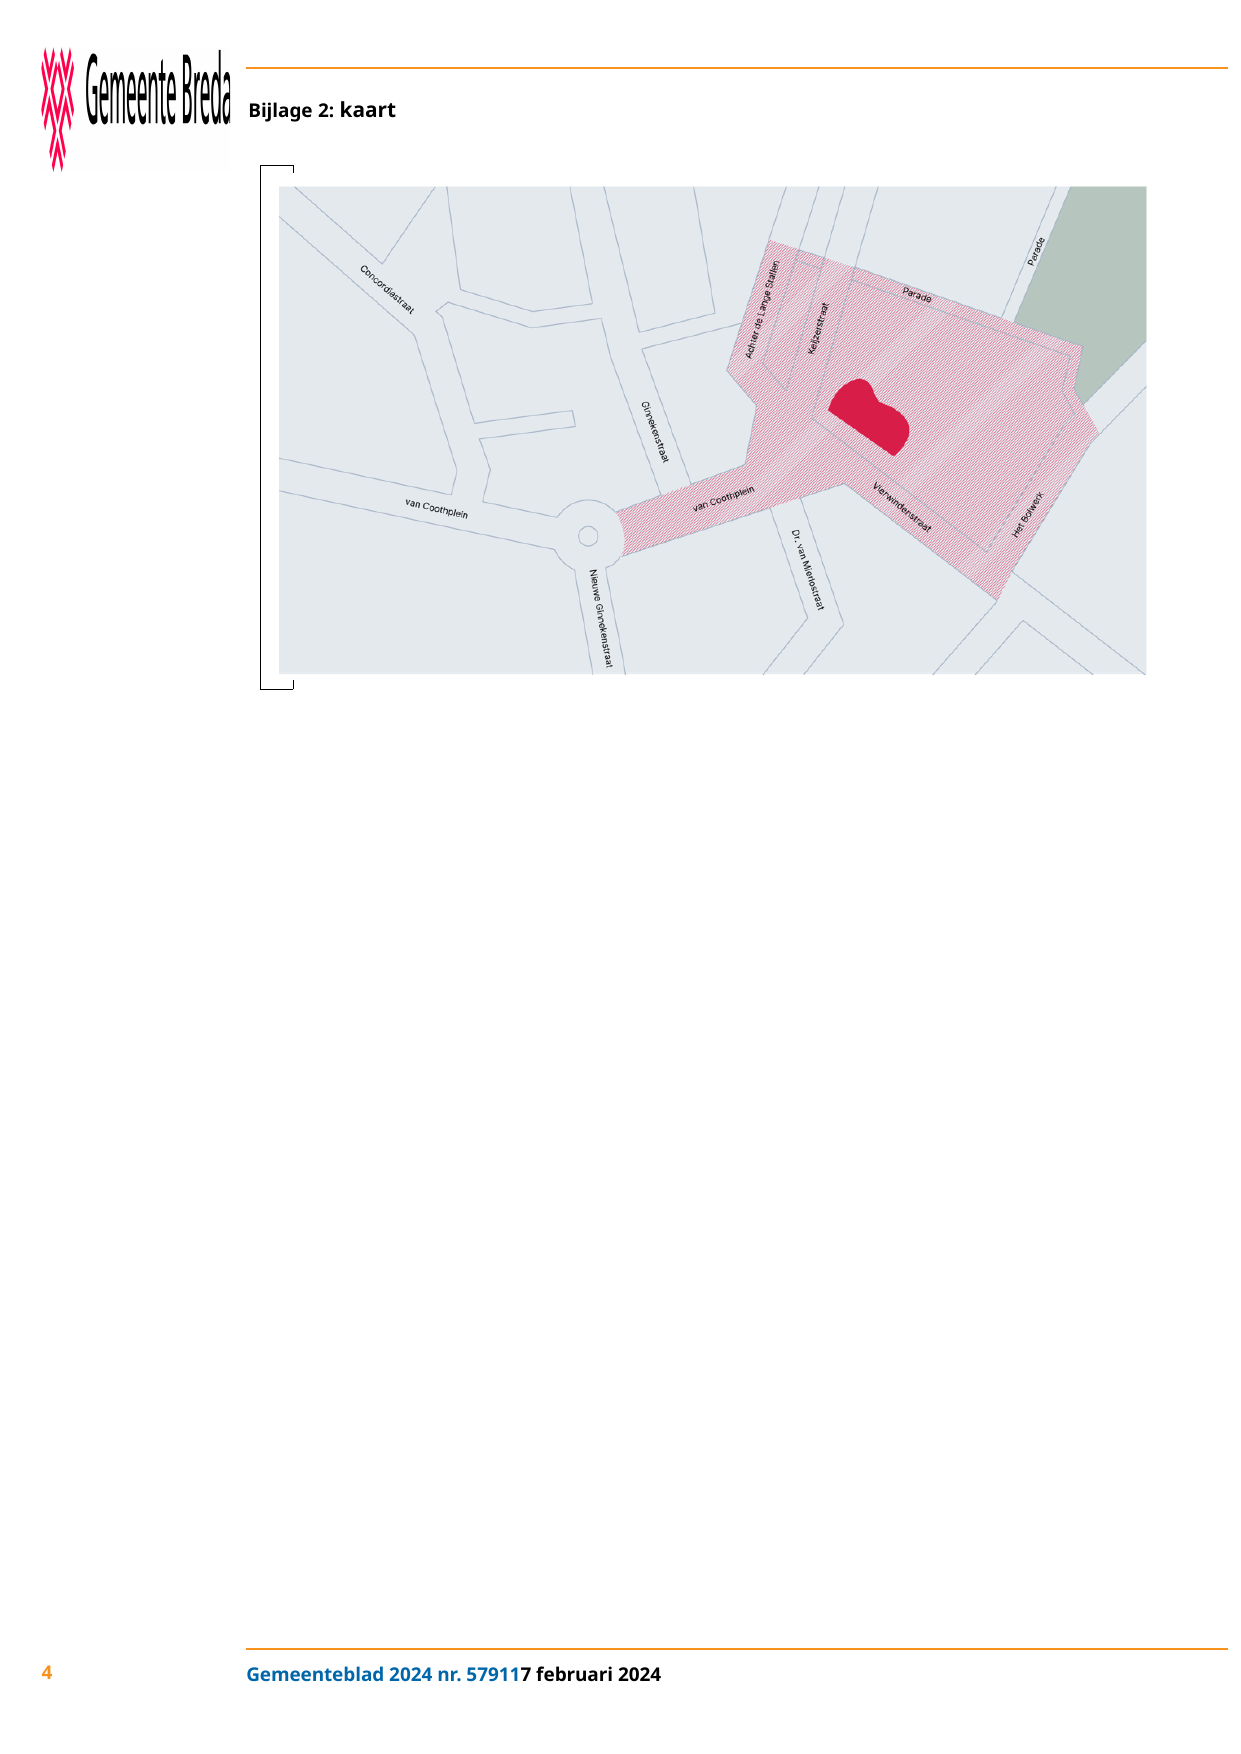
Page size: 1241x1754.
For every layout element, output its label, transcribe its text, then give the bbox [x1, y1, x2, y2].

picture [41, 47, 231, 172]
text Bijlage 2: kaart [248, 95, 1152, 123]
picture [268, 173, 1155, 680]
